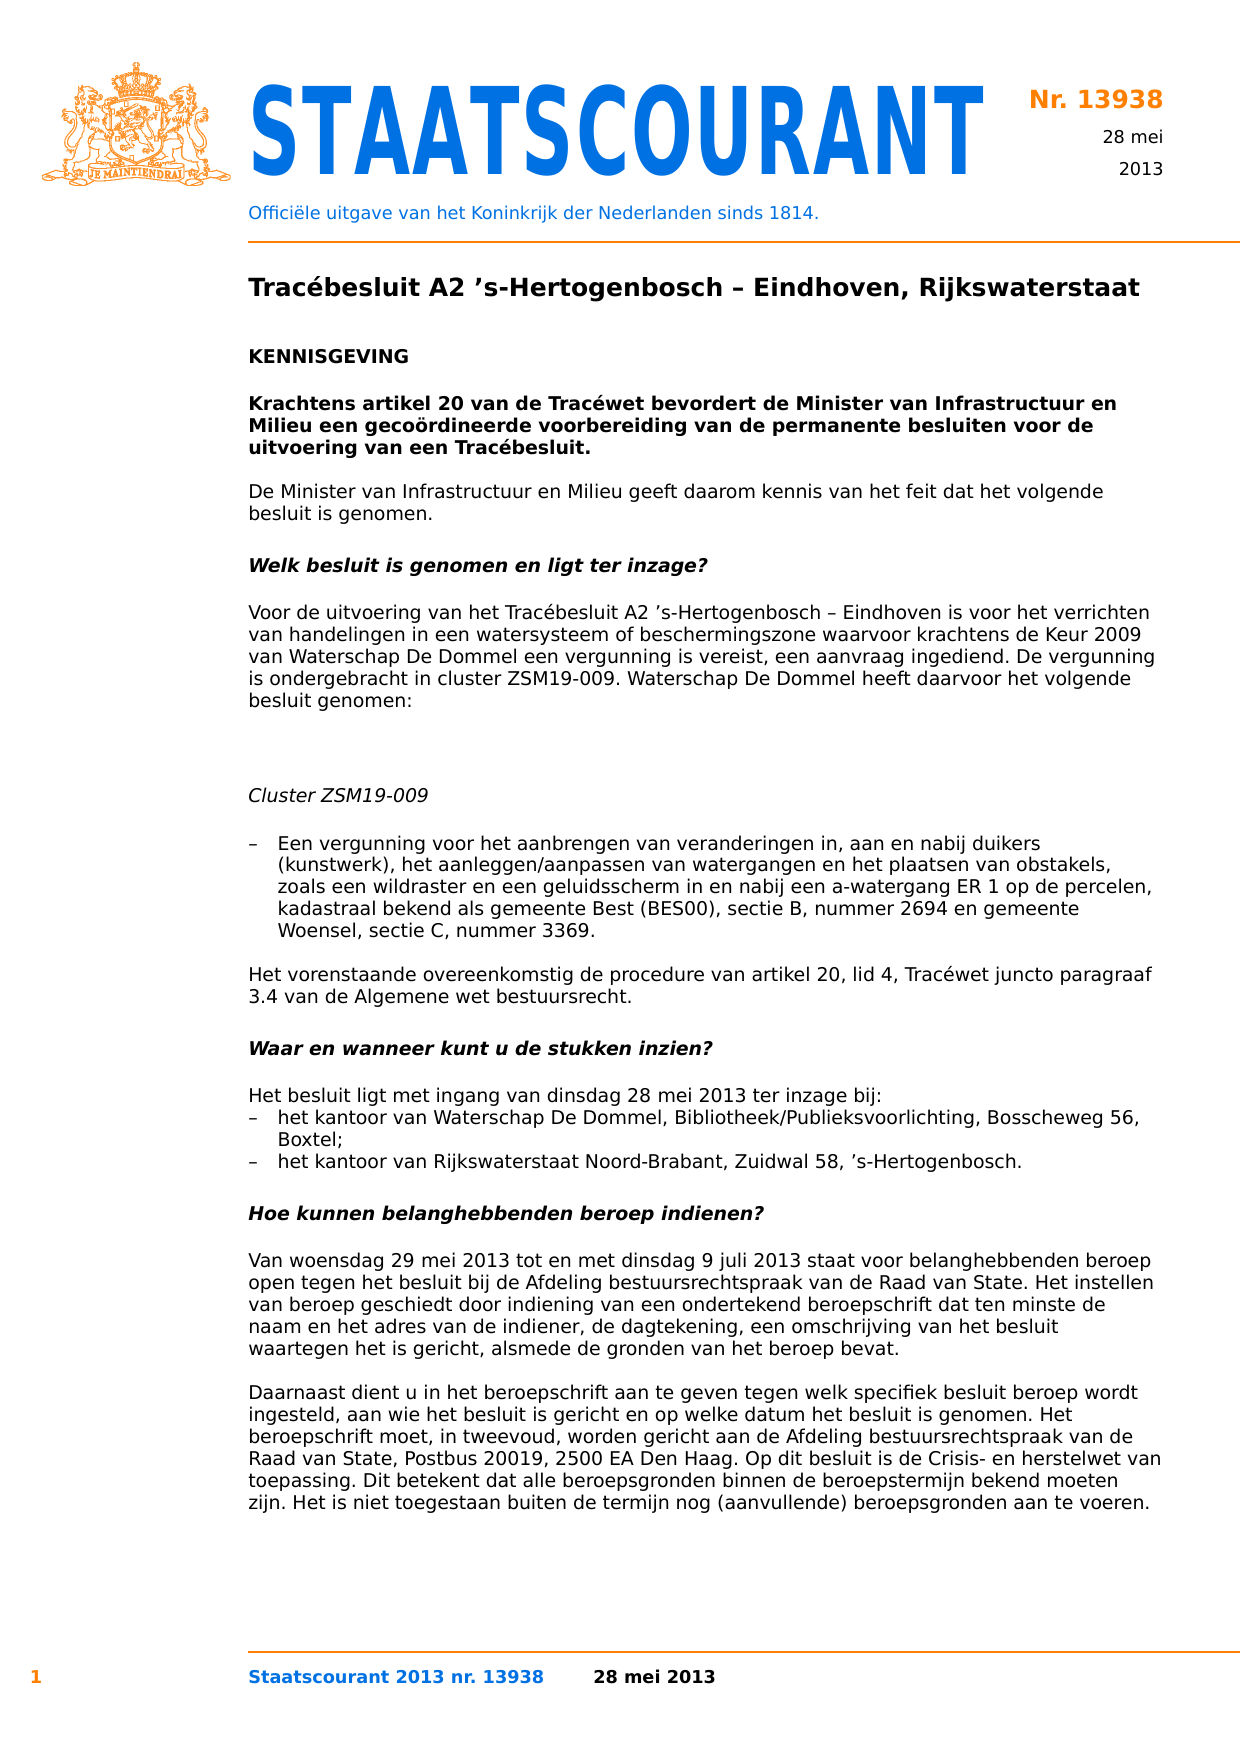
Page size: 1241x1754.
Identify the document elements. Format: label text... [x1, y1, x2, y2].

text Het vorenstaande overeenkomstig de procedure van artikel 20, lid 4, Tracéwet juncto paragraaf 3.4 van de Algemene wet bestuursrecht. [248, 964, 1163, 1008]
text – het kantoor van Waterschap De Dommel, Bibliotheek/Publieksvoorlichting, Bosscheweg 56, Boxtel; [248, 1107, 1163, 1151]
text Van woensdag 29 mei 2013 tot en met dinsdag 9 juli 2013 staat voor belanghebbenden beroep open tegen het besluit bij de Afdeling bestuursrechtspraak van de Raad van State. Het instellen van beroep geschiedt door indiening van een ondertekend beroepschrift dat ten minste de naam en het adres van de indiener, de dagtekening, een omschrijving van het besluit waartegen het is gericht, alsmede de gronden van het beroep bevat. [248, 1250, 1163, 1360]
table_header [25, 62, 248, 241]
table_cell 28 mei [998, 121, 1240, 153]
picture [41, 62, 231, 186]
text Daarnaast dient u in het beroepschrift aan te geven tegen welk specifiek besluit beroep wordt ingesteld, aan wie het besluit is gericht en op welke datum het besluit is genomen. Het beroepschrift moet, in tweevoud, worden gericht aan de Afdeling bestuursrechtspraak van de Raad van State, Postbus 20019, 2500 EA Den Haag. Op dit besluit is de Crisis- en herstelwet van toepassing. Dit betekent dat alle beroepsgronden binnen de beroepstermijn bekend moeten zijn. Het is niet toegestaan buiten de termijn nog (aanvullende) beroepsgronden aan te voeren. [248, 1382, 1163, 1514]
subtitle Cluster ZSM19-009 [248, 785, 1163, 807]
table_header STAATSCOURANT [248, 62, 998, 203]
text Het besluit ligt met ingang van dinsdag 28 mei 2013 ter inzage bij: [248, 1085, 1163, 1107]
table_cell Officiële uitgave van het Koninkrijk der Nederlanden sinds 1814. [248, 203, 1240, 241]
text – Een vergunning voor het aanbrengen van veranderingen in, aan en nabij duikers (kunstwerk), het aanleggen/aanpassen van watergangen en het plaatsen van obstakels, zoals een wildraster en een geluidsscherm in en nabij een a-watergang ER 1 op de percelen, kadastraal bekend als gemeente Best (BES00), sectie B, nummer 2694 en gemeente Woensel, sectie C, nummer 3369. [248, 832, 1163, 942]
table_cell 2013 [998, 153, 1240, 203]
text Krachtens artikel 20 van de Tracéwet bevordert de Minister van Infrastructuur en Milieu een gecoördineerde voorbereiding van de permanente besluiten voor de uitvoering van een Tracébesluit. [248, 393, 1163, 459]
subtitle Welk besluit is genomen en ligt ter inzage? [248, 555, 1163, 577]
subtitle Hoe kunnen belanghebbenden beroep indienen? [248, 1203, 1163, 1225]
subtitle KENNISGEVING [248, 346, 1163, 368]
text De Minister van Infrastructuur en Milieu geeft daarom kennis van het feit dat het volgende besluit is genomen. [248, 481, 1163, 525]
text – het kantoor van Rijkswaterstaat Noord-Brabant, Zuidwal 58, ’s-Hertogenbosch. [248, 1151, 1163, 1173]
subtitle Tracébesluit A2 ’s-Hertogenbosch – Eindhoven, Rijkswaterstaat [248, 273, 1163, 302]
text Voor de uitvoering van het Tracébesluit A2 ’s-Hertogenbosch – Eindhoven is voor het verrichten van handelingen in een watersysteem of beschermingszone waarvoor krachtens de Keur 2009 van Waterschap De Dommel een vergunning is vereist, een aanvraag ingediend. De vergunning is ondergebracht in cluster ZSM19-009. Waterschap De Dommel heeft daarvoor het volgende besluit genomen: [248, 602, 1163, 712]
table_header Nr. 13938 [998, 62, 1240, 121]
subtitle Waar en wanneer kunt u de stukken inzien? [248, 1038, 1163, 1060]
